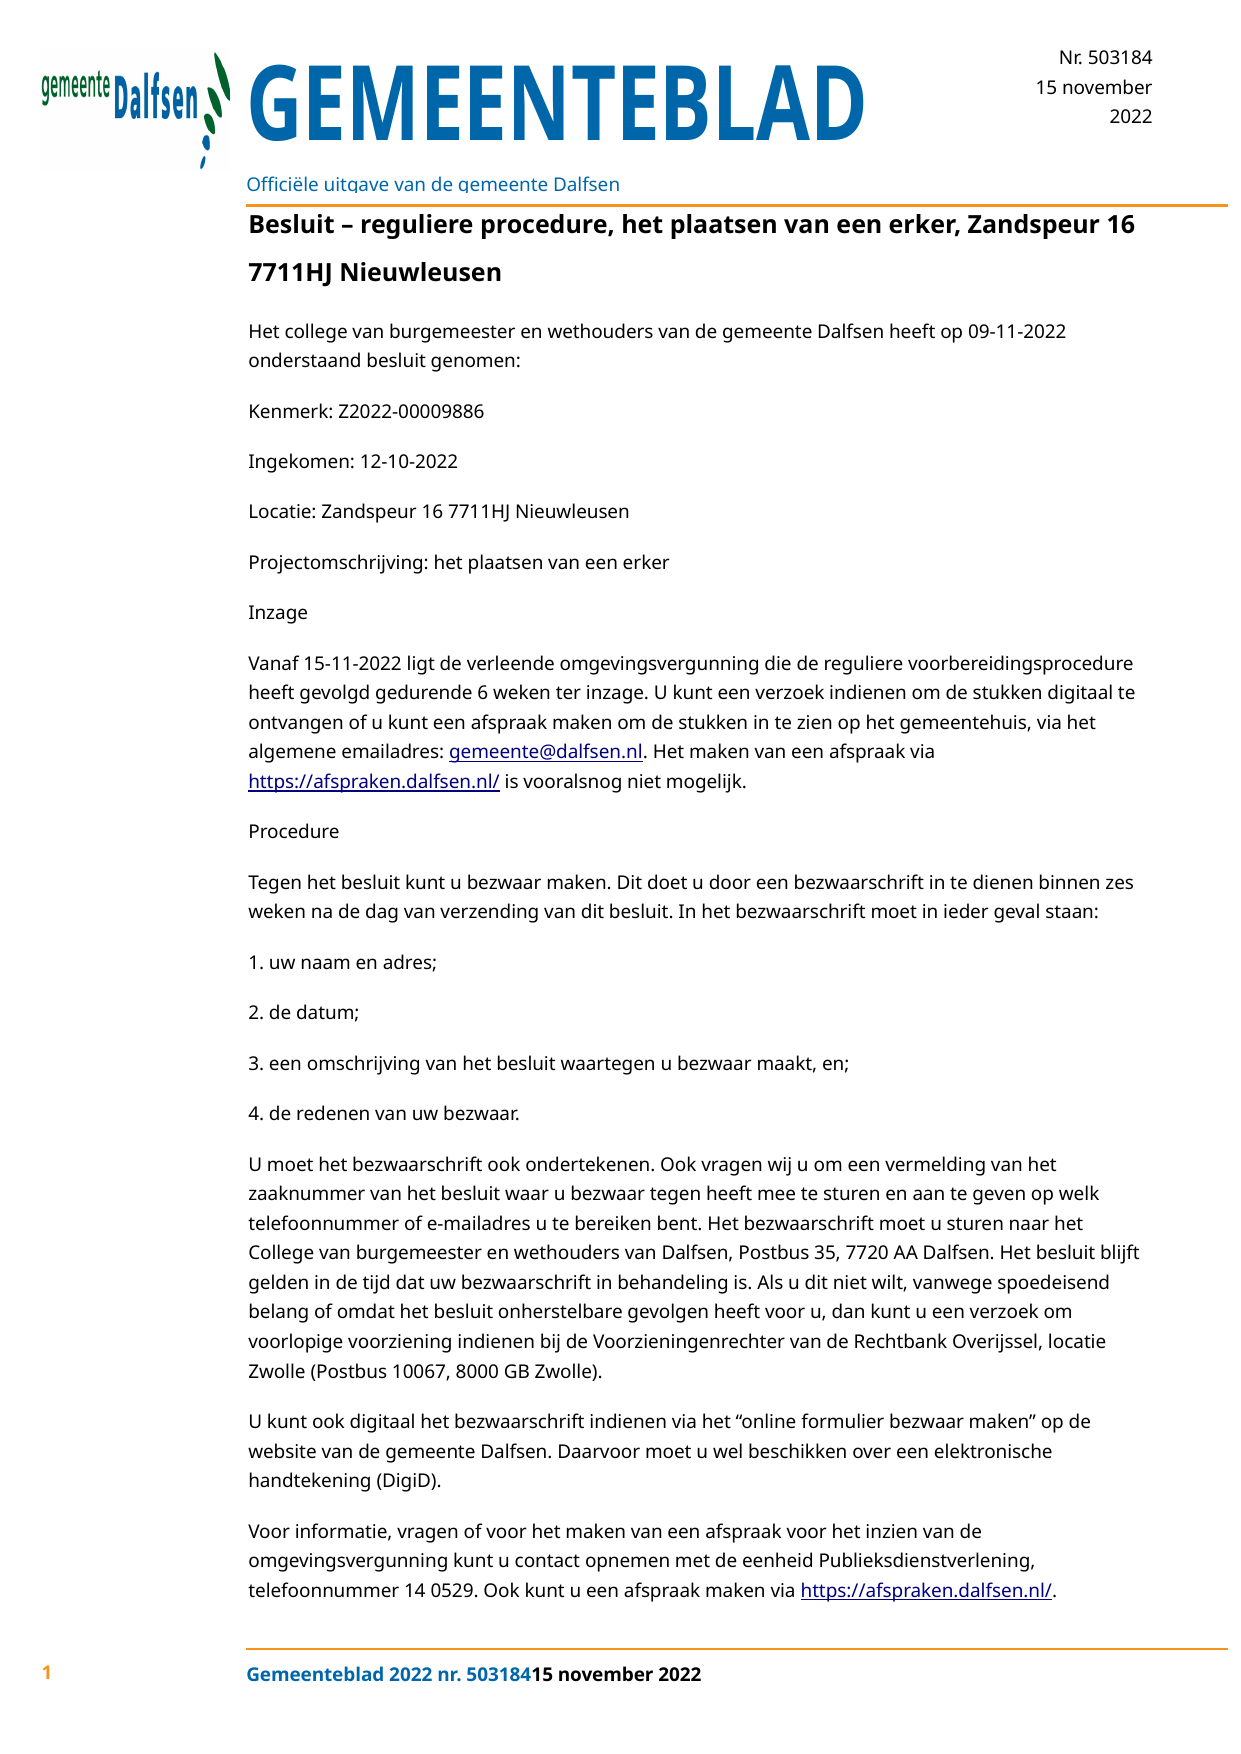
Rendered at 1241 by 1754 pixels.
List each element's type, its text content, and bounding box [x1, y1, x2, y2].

picture [41, 47, 231, 172]
text Locatie: Zandspeur 16 7711HJ Nieuwleusen [248, 499, 1152, 524]
text 2. de datum; [248, 999, 1152, 1025]
text 3. een omschrijving van het besluit waartegen u bezwaar maakt, en; [248, 1050, 1152, 1076]
text Het college van burgemeester en wethouders van de gemeente Dalfsen heeft op 09-11-2022 onderstaand besluit genomen: [248, 318, 1152, 373]
text Vanaf 15-11-2022 ligt de verleende omgevingsvergunning die de reguliere voorbereidingsprocedure heeft gevolgd gedurende 6 weken ter inzage. U kunt een verzoek indienen om de stukken digitaal te ontvangen of u kunt een afspraak maken om de stukken in te zien op het gemeentehuis, via het algemene emailadres: gemeente@dalfsen.nl. Het maken van een afspraak via https://afspraken.dalfsen.nl/ is vooralsnog niet mogelijk. [248, 650, 1152, 794]
text 1. uw naam en adres; [248, 949, 1152, 975]
text Kenmerk: Z2022-00009886 [248, 398, 1152, 424]
text Besluit – reguliere procedure, het plaatsen van een erker, Zandspeur 16 7711HJ Nieuwleusen [248, 207, 1152, 288]
text Inzage [248, 599, 1152, 625]
text Projectomschrijving: het plaatsen van een erker [248, 549, 1152, 575]
text Procedure [248, 819, 1152, 844]
text U moet het bezwaarschrift ook ondertekenen. Ook vragen wij u om een vermelding van het zaaknummer van het besluit waar u bezwaar tegen heeft mee te sturen en aan te geven op welk telefoonnummer of e-mailadres u te bereiken bent. Het bezwaarschrift moet u sturen naar het College van burgemeester en wethouders van Dalfsen, Postbus 35, 7720 AA Dalfsen. Het besluit blijft gelden in de tijd dat uw bezwaarschrift in behandeling is. Als u dit niet wilt, vanwege spoedeisend belang of omdat het besluit onherstelbare gevolgen heeft voor u, dan kunt u een verzoek om voorlopige voorziening indienen bij de Voorzieningenrechter van de Rechtbank Overijssel, locatie Zwolle (Postbus 10067, 8000 GB Zwolle). [248, 1151, 1152, 1384]
text Tegen het besluit kunt u bezwaar maken. Dit doet u door een bezwaarschrift in te dienen binnen zes weken na de dag van verzending van dit besluit. In het bezwaarschrift moet in ieder geval staan: [248, 869, 1152, 924]
text U kunt ook digitaal het bezwaarschrift indienen via het “online formulier bezwaar maken” op de website van de gemeente Dalfsen. Daarvoor moet u wel beschikken over een elektronische handtekening (DigiD). [248, 1408, 1152, 1493]
text 4. de redenen van uw bezwaar. [248, 1100, 1152, 1126]
text Ingekomen: 12-10-2022 [248, 448, 1152, 474]
text Voor informatie, vragen of voor het maken van een afspraak voor het inzien van de omgevingsvergunning kunt u contact opnemen met de eenheid Publieksdienstverlening, telefoonnummer 14 0529. Ook kunt u een afspraak maken via https://afspraken.dalfsen.nl/. [248, 1518, 1152, 1603]
